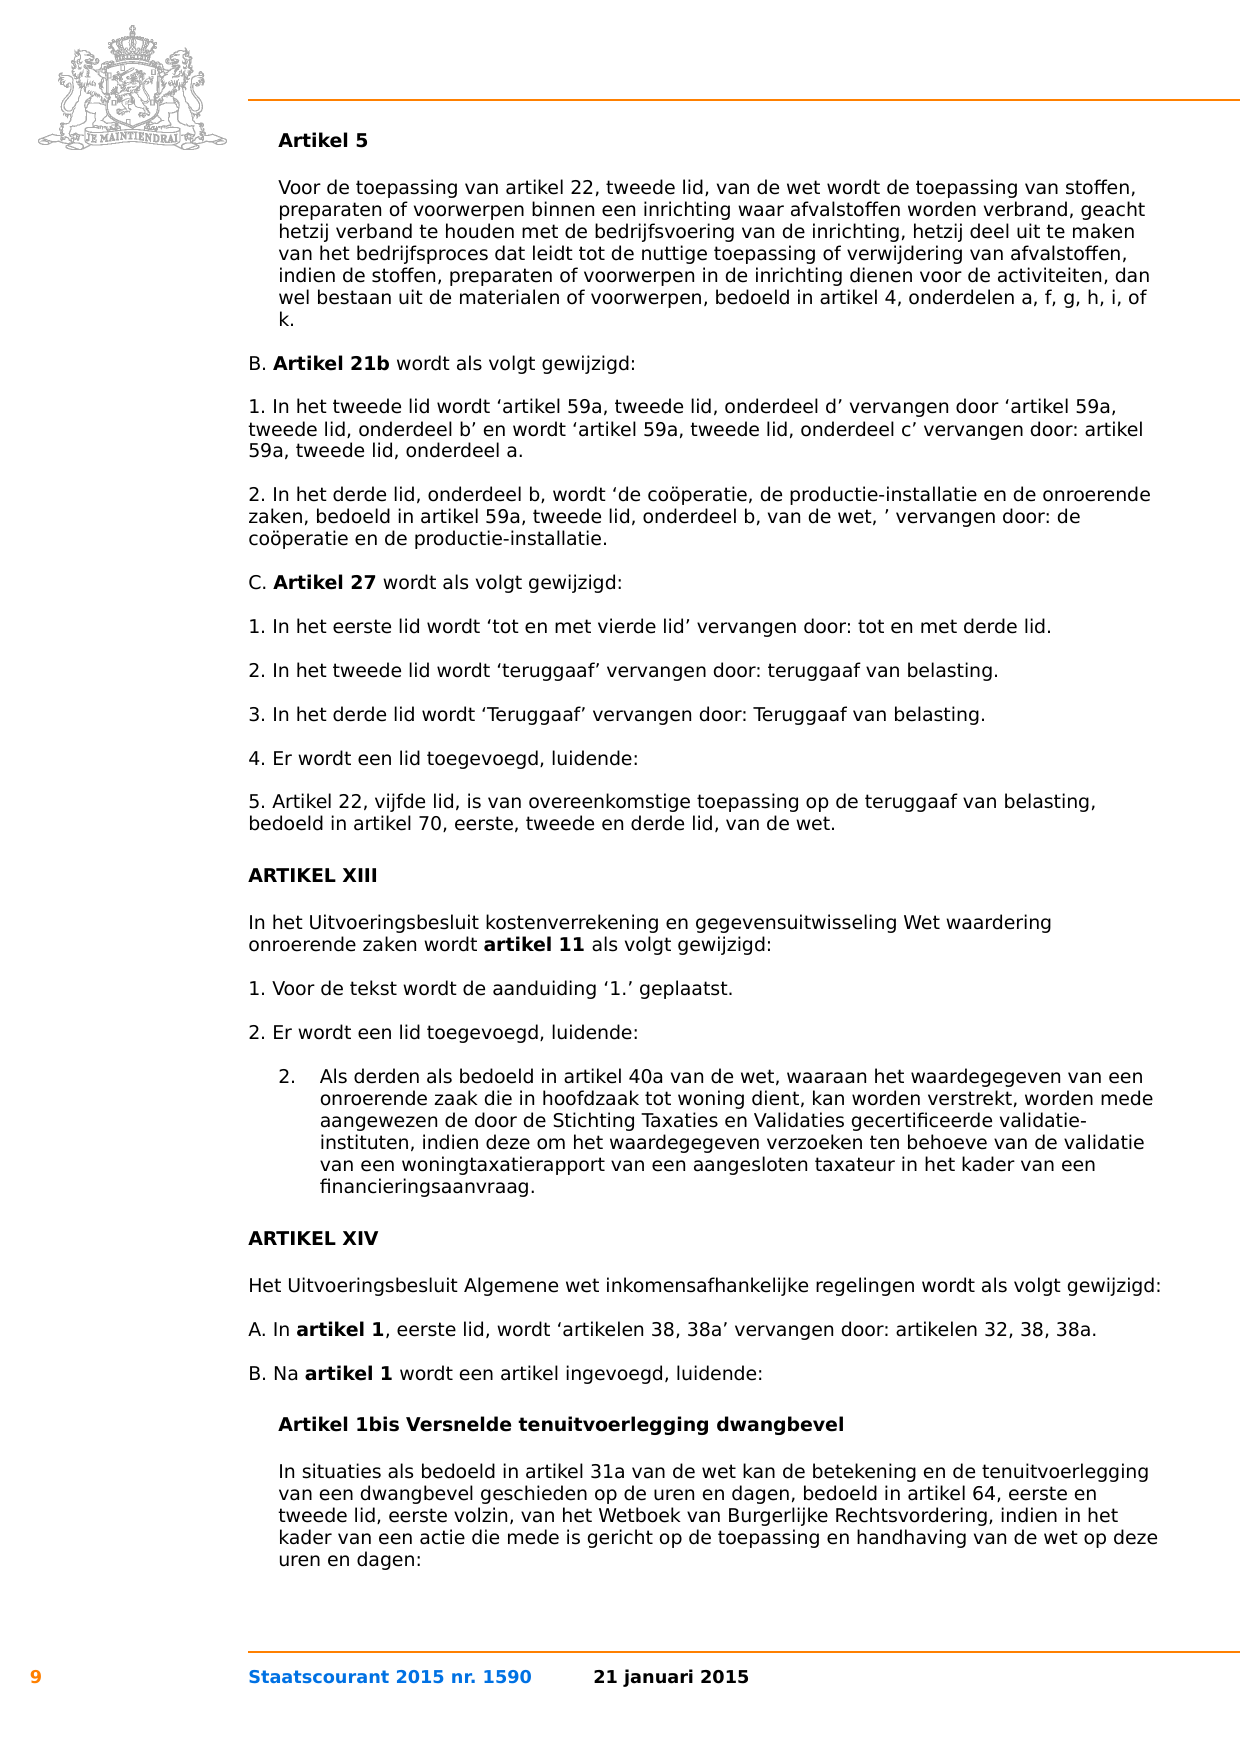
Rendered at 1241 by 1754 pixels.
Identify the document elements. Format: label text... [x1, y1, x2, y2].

text C. Artikel 27 wordt als volgt gewijzigd: [248, 572, 1163, 594]
text Het Uitvoeringsbesluit Algemene wet inkomensafhankelijke regelingen wordt als volgt gewijzigd: [248, 1275, 1163, 1297]
text In situaties als bedoeld in artikel 31a van de wet kan de betekening en de tenuitvoerlegging van een dwangbevel geschieden op de uren en dagen, bedoeld in artikel 64, eerste en tweede lid, eerste volzin, van het Wetboek van Burgerlijke Rechtsvordering, indien in het kader van een actie die mede is gericht op de toepassing en handhaving van de wet op deze uren en dagen: [278, 1461, 1163, 1571]
text 4. Er wordt een lid toegevoegd, luidende: [248, 747, 1163, 769]
subtitle ARTIKEL XIII [248, 865, 1163, 887]
text 2. Als derden als bedoeld in artikel 40a van de wet, waaraan het waardegegeven van een onroerende zaak die in hoofdzaak tot woning dient, kan worden verstrekt, worden mede aangewezen de door de Stichting Taxaties en Validaties gecertificeerde validatie-instituten, indien deze om het waardegegeven verzoeken ten behoeve van de validatie van een woningtaxatierapport van een aangesloten taxateur in het kader van een financieringsaanvraag. [278, 1066, 1163, 1198]
text B. Na artikel 1 wordt een artikel ingevoegd, luidende: [248, 1362, 1163, 1384]
subtitle Artikel 5 [278, 130, 1163, 152]
text 2. Er wordt een lid toegevoegd, luidende: [248, 1022, 1163, 1044]
text 1. In het tweede lid wordt ‘artikel 59a, tweede lid, onderdeel d’ vervangen door ‘artikel 59a, tweede lid, onderdeel b’ en wordt ‘artikel 59a, tweede lid, onderdeel c’ vervangen door: artikel 59a, tweede lid, onderdeel a. [248, 396, 1163, 462]
text 5. Artikel 22, vijfde lid, is van overeenkomstige toepassing op de teruggaaf van belasting, bedoeld in artikel 70, eerste, tweede en derde lid, van de wet. [248, 791, 1163, 835]
text 2. In het derde lid, onderdeel b, wordt ‘de coöperatie, de productie-installatie en de onroerende zaken, bedoeld in artikel 59a, tweede lid, onderdeel b, van de wet, ’ vervangen door: de coöperatie en de productie-installatie. [248, 484, 1163, 550]
text B. Artikel 21b wordt als volgt gewijzigd: [248, 353, 1163, 374]
text A. In artikel 1, eerste lid, wordt ‘artikelen 38, 38a’ vervangen door: artikelen 32, 38, 38a. [248, 1318, 1163, 1341]
text Voor de toepassing van artikel 22, tweede lid, van de wet wordt de toepassing van stoffen, preparaten of voorwerpen binnen een inrichting waar afvalstoffen worden verbrand, geacht hetzij verband te houden met de bedrijfsvoering van de inrichting, hetzij deel uit te maken van het bedrijfsproces dat leidt tot de nuttige toepassing of verwijdering van afvalstoffen, indien de stoffen, preparaten of voorwerpen in de inrichting dienen voor de activiteiten, dan wel bestaan uit de materialen of voorwerpen, bedoeld in artikel 4, onderdelen a, f, g, h, i, of k. [278, 177, 1163, 331]
text 1. Voor de tekst wordt de aanduiding ‘1.’ geplaatst. [248, 978, 1163, 1000]
text 1. In het eerste lid wordt ‘tot en met vierde lid’ vervangen door: tot en met derde lid. [248, 616, 1163, 638]
subtitle ARTIKEL XIV [248, 1228, 1163, 1250]
picture [38, 25, 227, 150]
text In het Uitvoeringsbesluit kostenverrekening en gegevensuitwisseling Wet waardering onroerende zaken wordt artikel 11 als volgt gewijzigd: [248, 912, 1163, 956]
text 3. In het derde lid wordt ‘Teruggaaf’ vervangen door: Teruggaaf van belasting. [248, 704, 1163, 726]
text 2. In het tweede lid wordt ‘teruggaaf’ vervangen door: teruggaaf van belasting. [248, 660, 1163, 682]
subtitle Artikel 1bis Versnelde tenuitvoerlegging dwangbevel [278, 1414, 1163, 1436]
